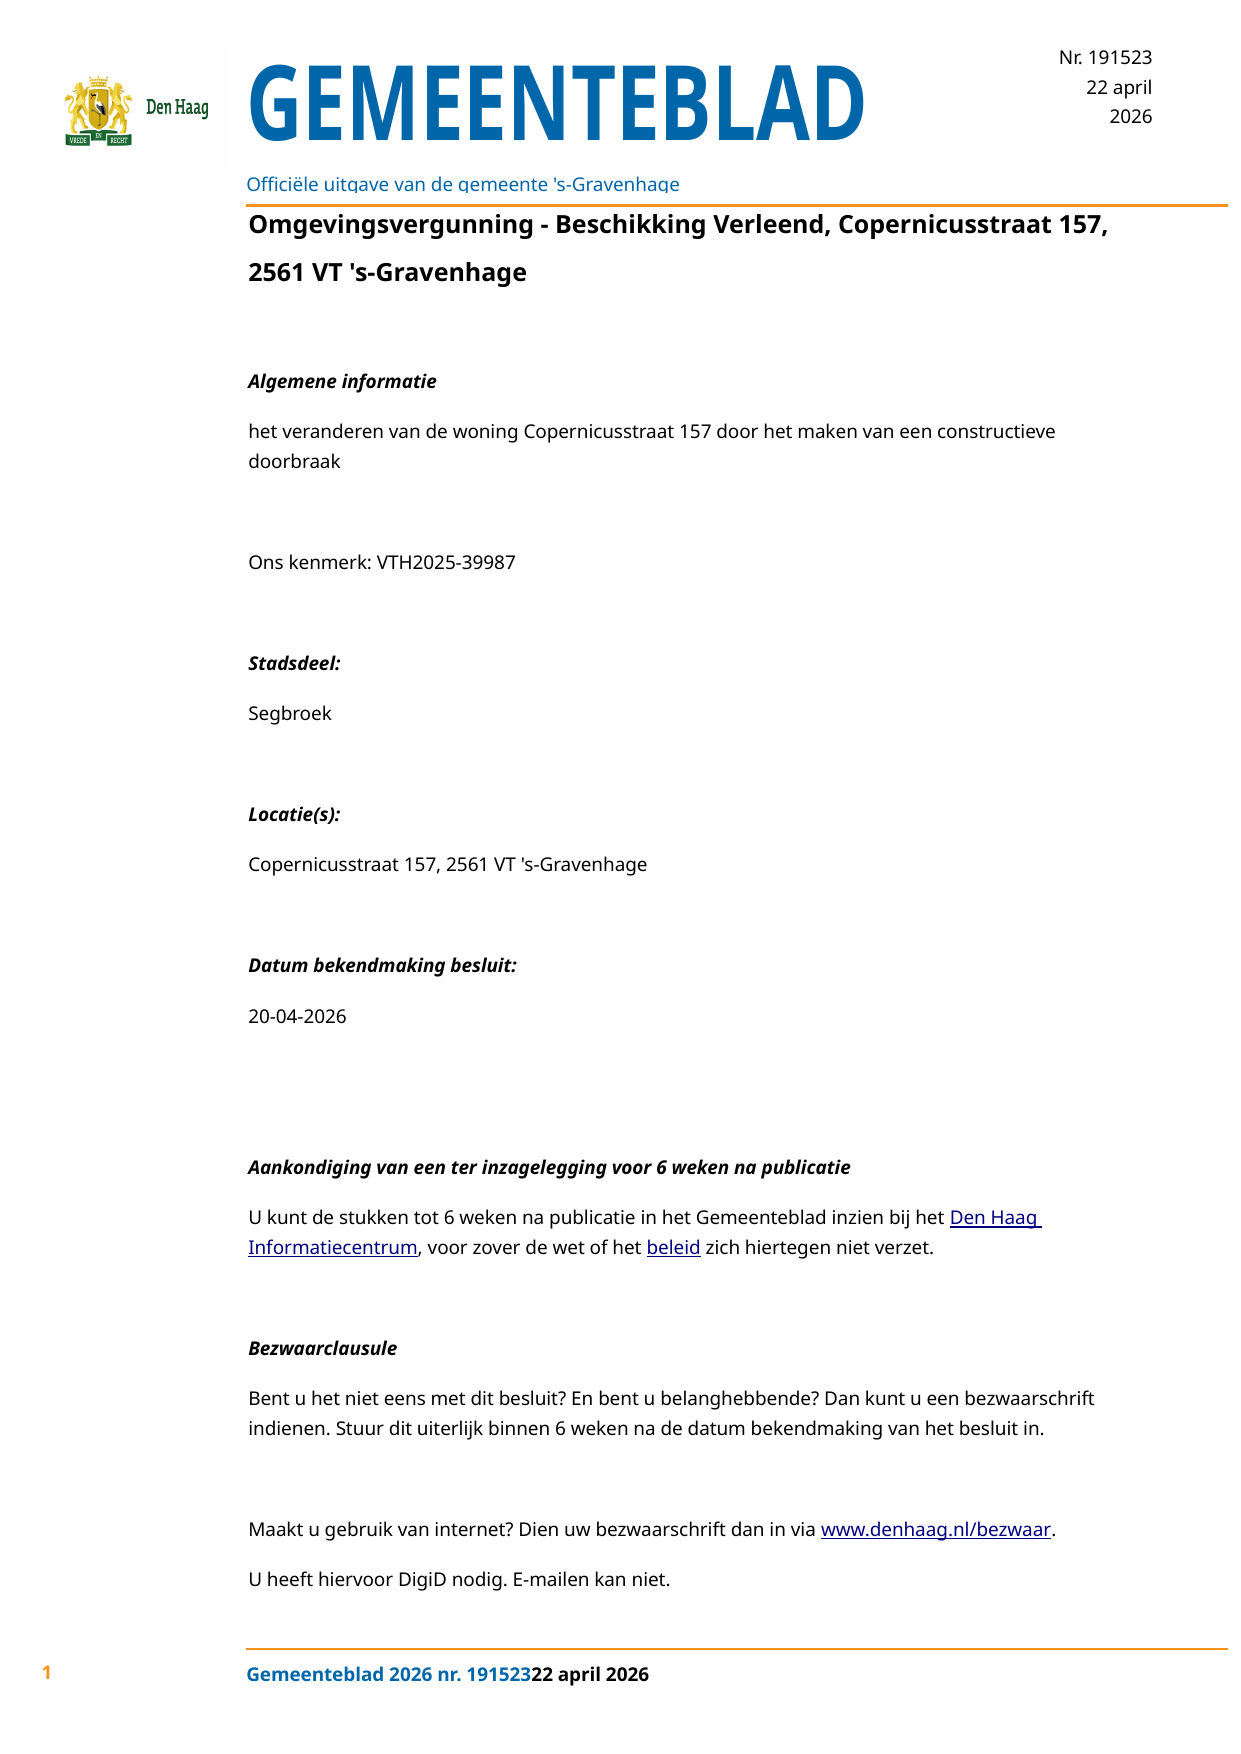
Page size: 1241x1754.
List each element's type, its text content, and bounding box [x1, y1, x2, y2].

text U kunt de stukken tot 6 weken na publicatie in het Gemeenteblad inzien bij het Den Haag Informatiecentrum, voor zover de wet of het beleid zich hiertegen niet verzet. [248, 1204, 1152, 1260]
text Bezwaarclausule [248, 1335, 1152, 1361]
text Omgevingsvergunning - Beschikking Verleend, Copernicusstraat 157, 2561 VT 's-Gravenhage [248, 207, 1152, 288]
text Datum bekendmaking besluit: [248, 952, 1152, 978]
text het veranderen van de woning Copernicusstraat 157 door het maken van een constructieve doorbraak [248, 419, 1152, 474]
text Segbroek [248, 700, 1152, 726]
text Stadsdeel: [248, 650, 1152, 676]
text U heeft hiervoor DigiD nodig. E-mailen kan niet. [248, 1566, 1152, 1592]
text Bent u het niet eens met dit besluit? En bent u belanghebbende? Dan kunt u een bezwaarschrift indienen. Stuur dit uiterlijk binnen 6 weken na de datum bekendmaking van het besluit in. [248, 1385, 1152, 1441]
text Copernicusstraat 157, 2561 VT 's-Gravenhage [248, 852, 1152, 877]
text Ons kenmerk: VTH2025-39987 [248, 549, 1152, 575]
text Aankondiging van een ter inzagelegging voor 6 weken na publicatie [248, 1154, 1152, 1180]
picture [41, 47, 231, 172]
text 20-04-2026 [248, 1003, 1152, 1029]
text Algemene informatie [248, 368, 1152, 394]
text Locatie(s): [248, 801, 1152, 827]
text Maakt u gebruik van internet? Dien uw bezwaarschrift dan in via www.denhaag.nl/bezwaar. [248, 1516, 1152, 1542]
